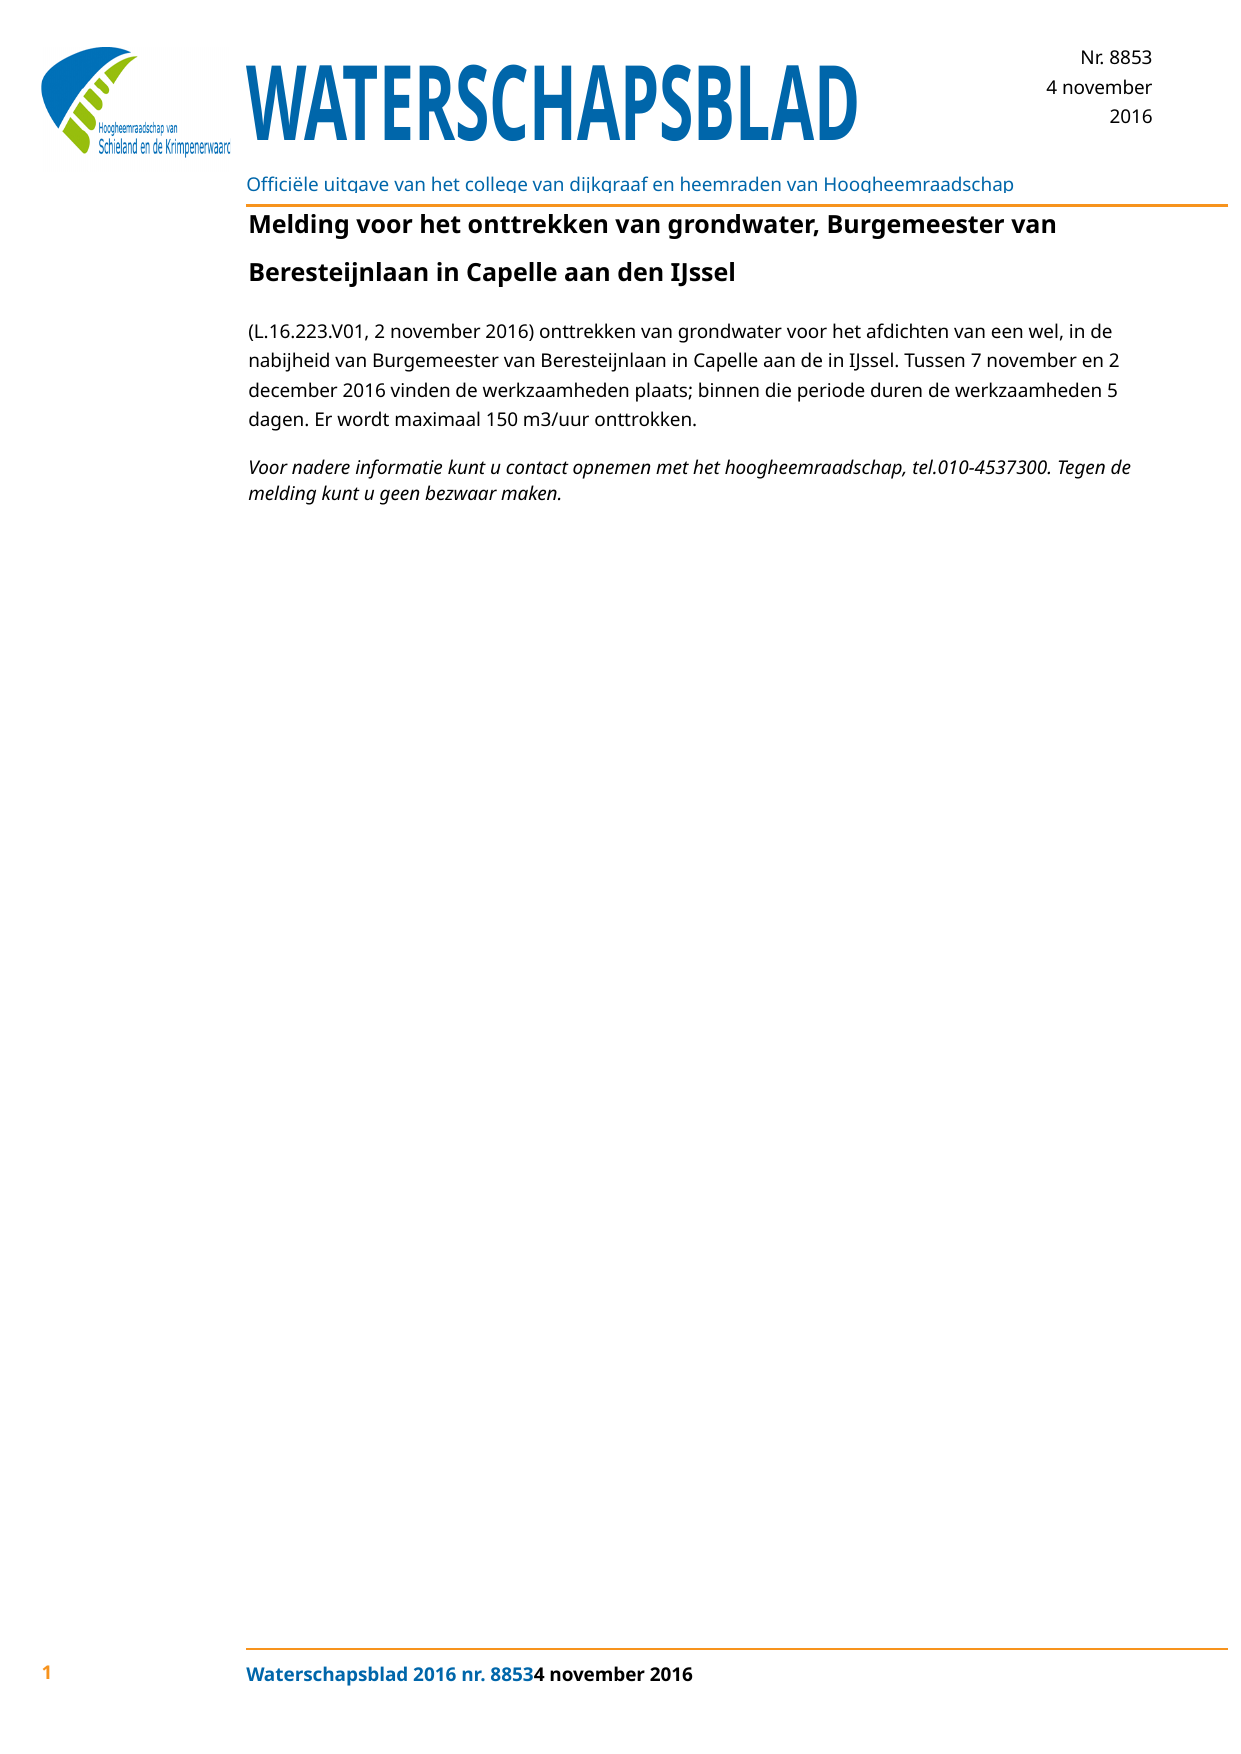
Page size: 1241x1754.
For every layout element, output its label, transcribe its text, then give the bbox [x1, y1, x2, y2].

text (L.16.223.V01, 2 november 2016) onttrekken van grondwater voor het afdichten van een wel, in de nabijheid van Burgemeester van Beresteijnlaan in Capelle aan de in IJssel. Tussen 7 november en 2 december 2016 vinden de werkzaamheden plaats; binnen die periode duren de werkzaamheden 5 dagen. Er wordt maximaal 150 m3/uur onttrokken. [248, 318, 1152, 432]
picture [41, 47, 231, 172]
text Voor nadere informatie kunt u contact opnemen met het hoogheemraadschap, tel.010-4537300. Tegen de melding kunt u geen bezwaar maken. [248, 454, 1152, 506]
text Melding voor het onttrekken van grondwater, Burgemeester van Beresteijnlaan in Capelle aan den IJssel [248, 207, 1152, 288]
